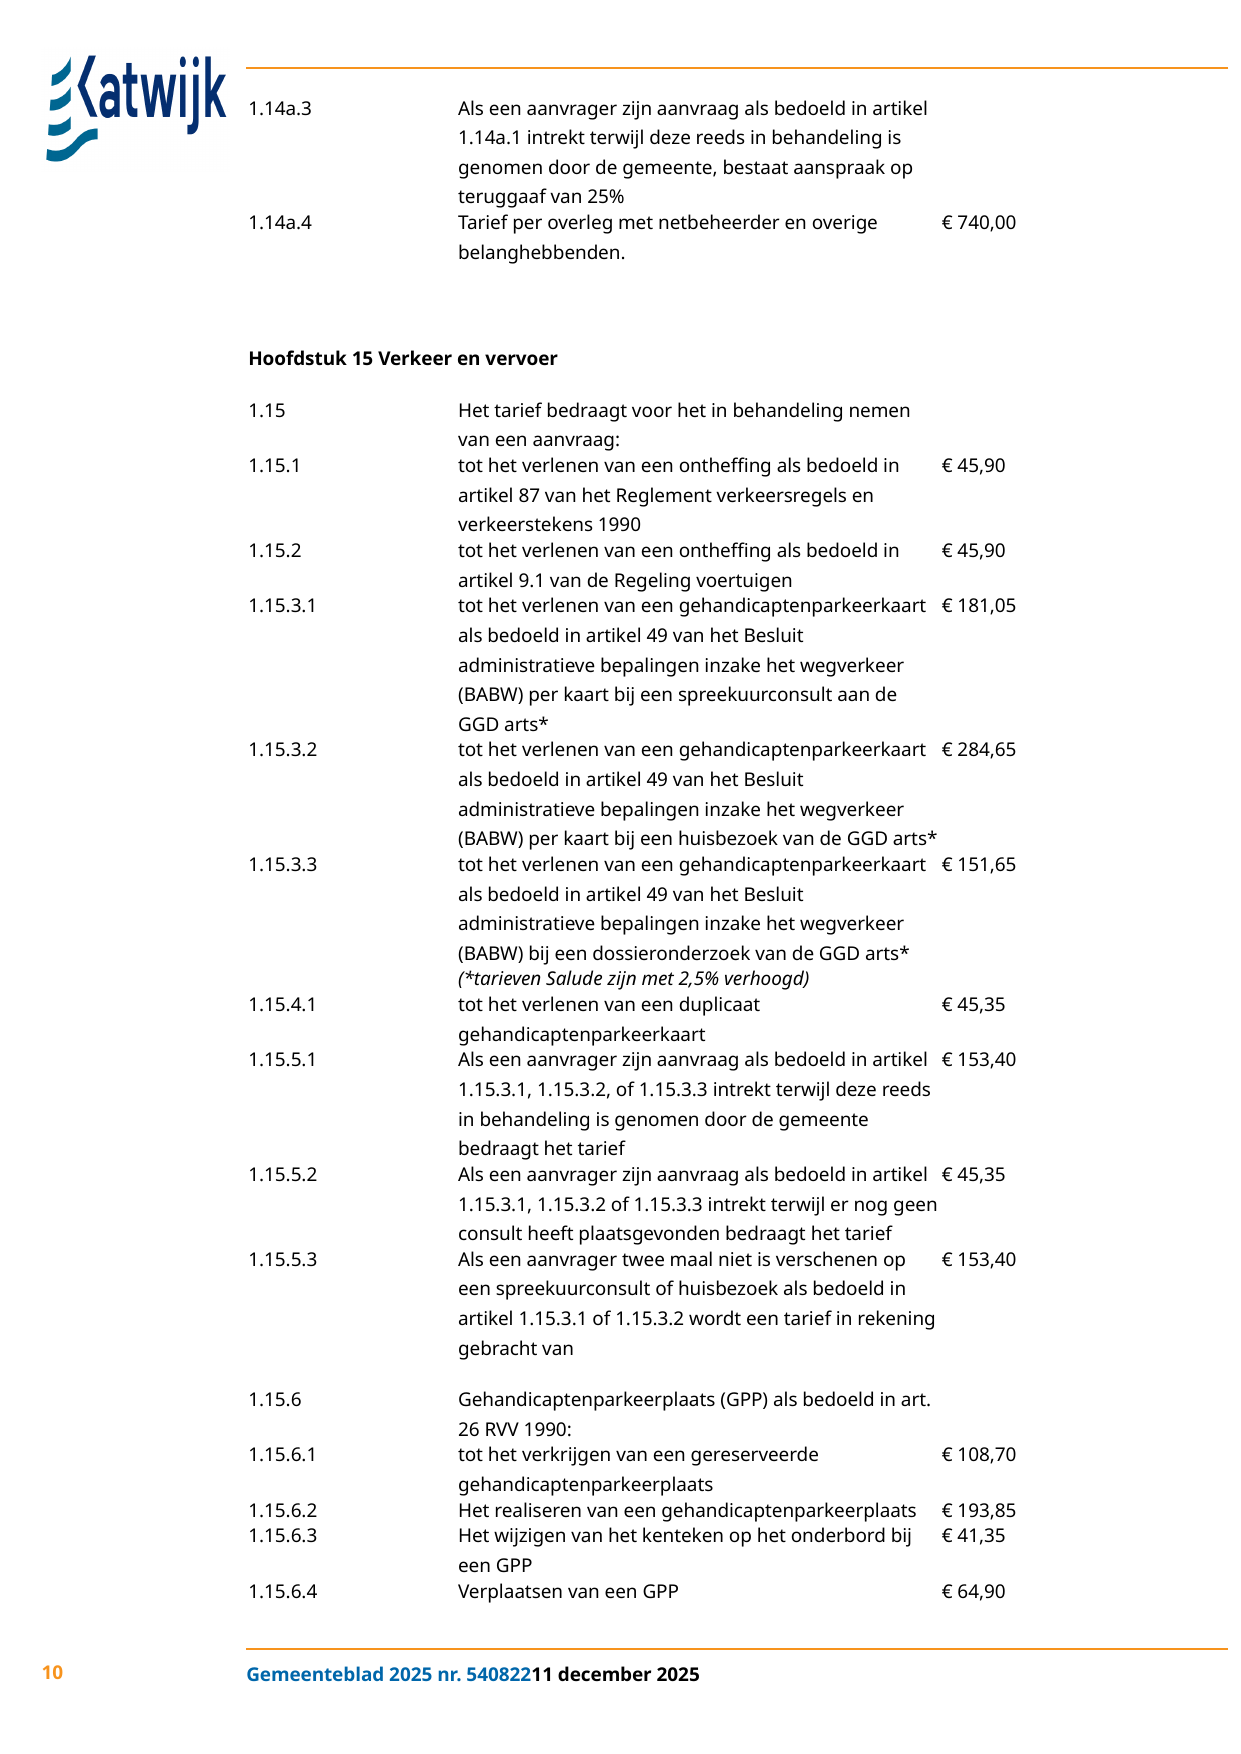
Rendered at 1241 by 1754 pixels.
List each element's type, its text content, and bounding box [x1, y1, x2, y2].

table_cell 1.15.2 [248, 537, 458, 593]
table_cell 1.14a.3 [248, 95, 458, 209]
table_cell 1.15.6.2 [248, 1497, 458, 1523]
table_cell 1.15.6.1 [248, 1442, 458, 1497]
table_cell 1.14a.4 [248, 209, 458, 264]
table_cell [942, 265, 1152, 320]
table_cell € 181,05 [942, 593, 1152, 737]
table_cell Als een aanvrager zijn aanvraag als bedoeld in artikel 1.15.3.1, 1.15.3.2, of 1.15.3.3 intrekt terwijl deze reeds in behandeling is genomen door de gemeente bedraagt het tarief [458, 1047, 942, 1161]
table_cell [248, 1361, 458, 1386]
table_cell € 45,90 [942, 453, 1152, 537]
table_cell [248, 966, 458, 991]
table_cell € 108,70 [942, 1442, 1152, 1497]
table_cell [458, 265, 942, 320]
table_cell tot het verkrijgen van een gereserveerde gehandicaptenparkeerplaats [458, 1442, 942, 1497]
table_cell Hoofdstuk 15 Verkeer en vervoer [248, 346, 942, 371]
table_cell [942, 95, 1152, 209]
table_cell [942, 966, 1152, 991]
table_cell Als een aanvrager twee maal niet is verschenen op een spreekuurconsult of huisbezoek als bedoeld in artikel 1.15.3.1 of 1.15.3.2 wordt een tarief in rekening gebracht van [458, 1246, 942, 1361]
table_cell tot het verlenen van een gehandicaptenparkeerkaart als bedoeld in artikel 49 van het Besluit administratieve bepalingen inzake het wegverkeer (BABW) per kaart bij een huisbezoek van de GGD arts* [458, 737, 942, 851]
table_cell tot het verlenen van een ontheffing als bedoeld in artikel 87 van het Reglement verkeersregels en verkeerstekens 1990 [458, 453, 942, 537]
table_cell Gehandicaptenparkeerplaats (GPP) als bedoeld in art. 26 RVV 1990: [458, 1386, 942, 1442]
table_cell [248, 265, 458, 320]
table_cell tot het verlenen van een duplicaat gehandicaptenparkeerkaart [458, 991, 942, 1047]
table_cell € 153,40 [942, 1047, 1152, 1161]
picture [41, 47, 231, 172]
table_cell [942, 1361, 1152, 1386]
table_cell [458, 320, 942, 346]
table_cell € 64,90 [942, 1578, 1152, 1604]
table_cell € 193,85 [942, 1497, 1152, 1523]
table_cell tot het verlenen van een ontheffing als bedoeld in artikel 9.1 van de Regeling voertuigen [458, 537, 942, 593]
table_cell [248, 371, 458, 397]
table_cell € 151,65 [942, 851, 1152, 966]
table_cell 1.15.4.1 [248, 991, 458, 1047]
table_cell 1.15.6.4 [248, 1578, 458, 1604]
table_cell 1.15.3.2 [248, 737, 458, 851]
table_cell 1.15.1 [248, 453, 458, 537]
table_cell 1.15.3.1 [248, 593, 458, 737]
table_cell [458, 1361, 942, 1386]
table_cell Het wijzigen van het kenteken op het onderbord bij een GPP [458, 1523, 942, 1578]
table_cell € 153,40 [942, 1246, 1152, 1361]
table_cell 1.15.6 [248, 1386, 458, 1442]
table_cell € 45,35 [942, 991, 1152, 1047]
table_cell [942, 397, 1152, 452]
table_cell Het tarief bedraagt voor het in behandeling nemen van een aanvraag: [458, 397, 942, 452]
table_cell 1.15.6.3 [248, 1523, 458, 1578]
table_cell [248, 320, 458, 346]
table_cell (*tarieven Salude zijn met 2,5% verhoogd) [458, 966, 942, 991]
table_cell tot het verlenen van een gehandicaptenparkeerkaart als bedoeld in artikel 49 van het Besluit administratieve bepalingen inzake het wegverkeer (BABW) per kaart bij een spreekuurconsult aan de GGD arts* [458, 593, 942, 737]
table_cell [458, 371, 942, 397]
table_cell 1.15.5.3 [248, 1246, 458, 1361]
table_cell [942, 346, 1152, 371]
table_cell € 740,00 [942, 209, 1152, 264]
table_cell 1.15.5.2 [248, 1161, 458, 1246]
table_cell Als een aanvrager zijn aanvraag als bedoeld in artikel 1.15.3.1, 1.15.3.2 of 1.15.3.3 intrekt terwijl er nog geen consult heeft plaatsgevonden bedraagt het tarief [458, 1161, 942, 1246]
table_cell € 45,90 [942, 537, 1152, 593]
table_cell Verplaatsen van een GPP [458, 1578, 942, 1604]
table_cell € 45,35 [942, 1161, 1152, 1246]
table_cell 1.15 [248, 397, 458, 452]
table_cell [942, 1386, 1152, 1442]
table_cell [942, 371, 1152, 397]
table_cell € 284,65 [942, 737, 1152, 851]
table_cell 1.15.3.3 [248, 851, 458, 966]
table_cell Het realiseren van een gehandicaptenparkeerplaats [458, 1497, 942, 1523]
table_cell Tarief per overleg met netbeheerder en overige belanghebbenden. [458, 209, 942, 264]
table_cell Als een aanvrager zijn aanvraag als bedoeld in artikel 1.14a.1 intrekt terwijl deze reeds in behandeling is genomen door de gemeente, bestaat aanspraak op teruggaaf van 25% [458, 95, 942, 209]
table_cell 1.15.5.1 [248, 1047, 458, 1161]
table_cell tot het verlenen van een gehandicaptenparkeerkaart als bedoeld in artikel 49 van het Besluit administratieve bepalingen inzake het wegverkeer (BABW) bij een dossieronderzoek van de GGD arts* [458, 851, 942, 966]
table_cell € 41,35 [942, 1523, 1152, 1578]
table_cell [942, 320, 1152, 346]
